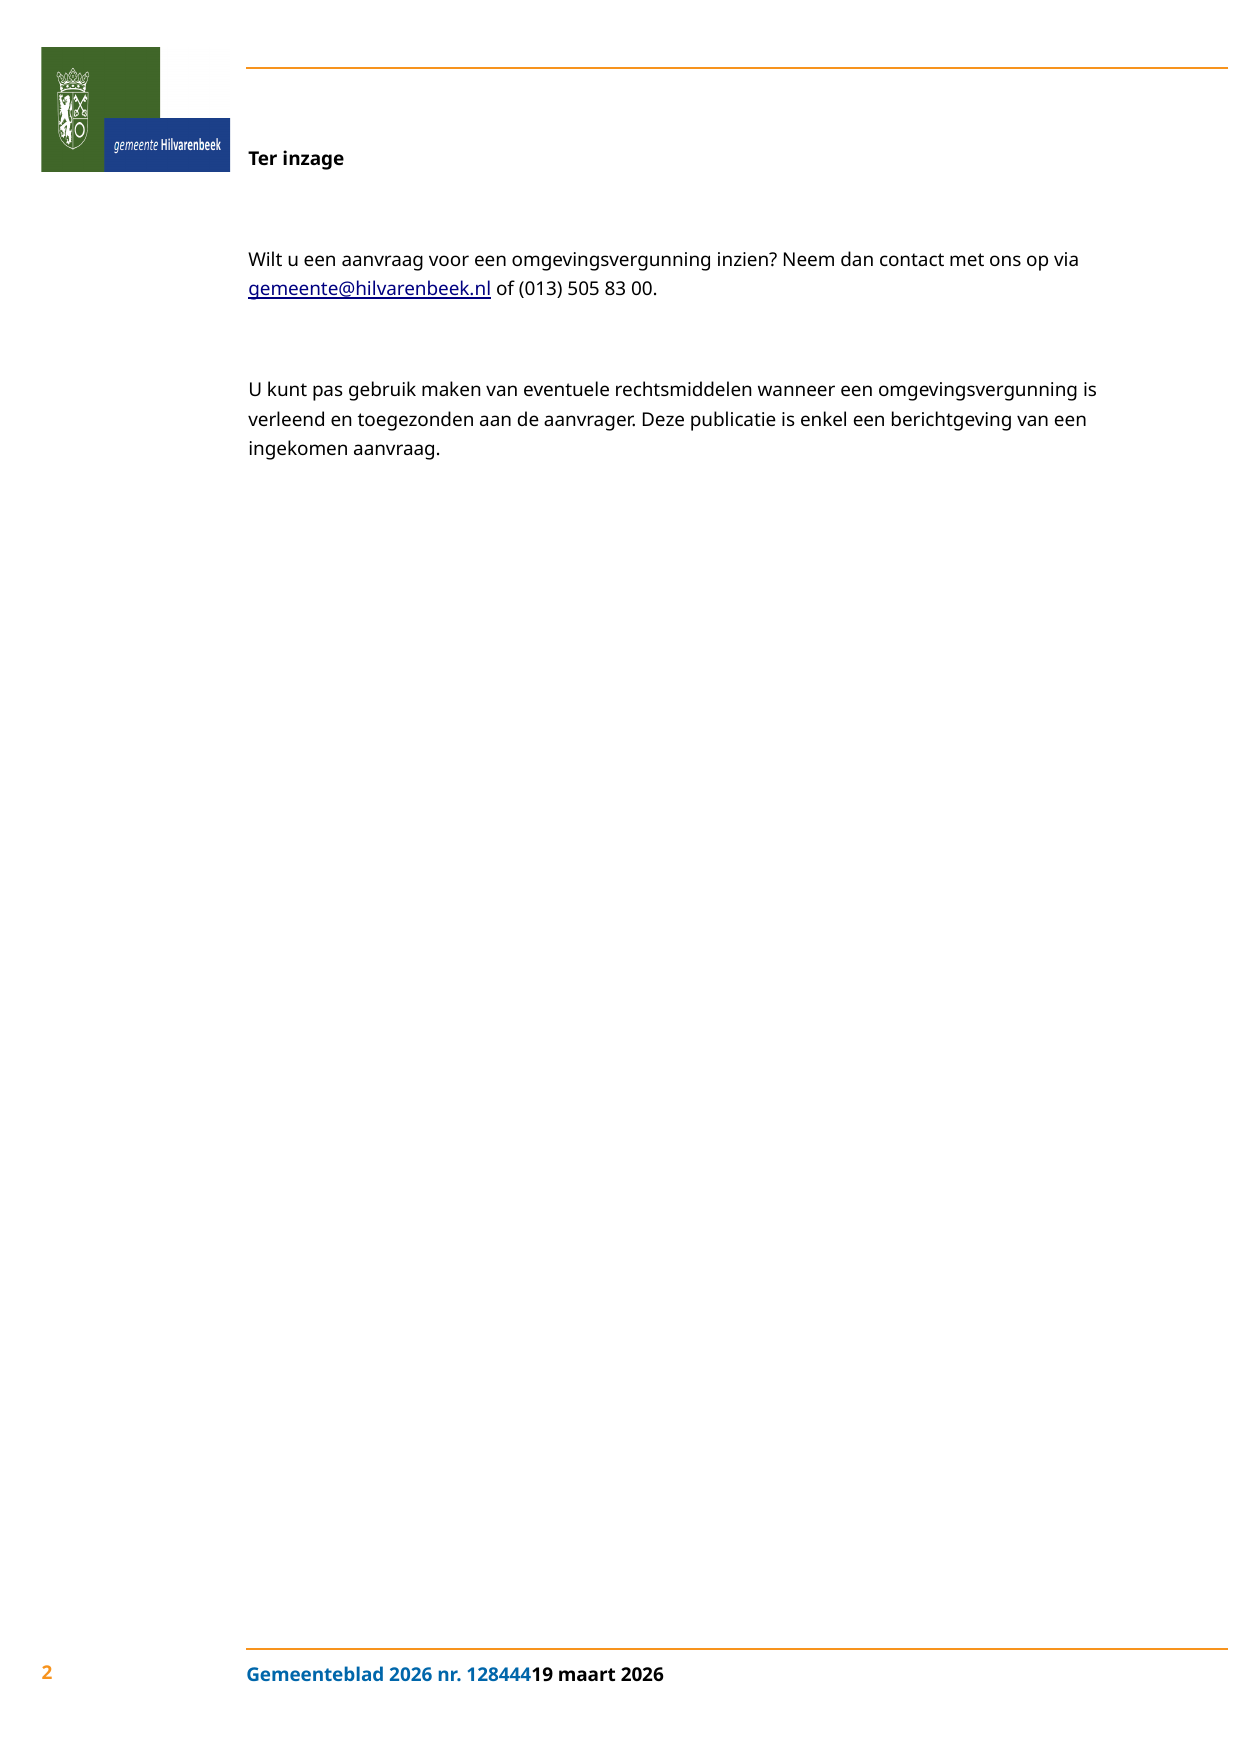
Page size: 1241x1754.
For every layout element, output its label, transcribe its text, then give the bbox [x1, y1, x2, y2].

text U kunt pas gebruik maken van eventuele rechtsmiddelen wanneer een omgevingsvergunning is verleend en toegezonden aan de aanvrager. Deze publicatie is enkel een berichtgeving van een ingekomen aanvraag. [248, 376, 1152, 461]
text Ter inzage [248, 145, 1152, 171]
text Wilt u een aanvraag voor een omgevingsvergunning inzien? Neem dan contact met ons op via gemeente@hilvarenbeek.nl of (013) 505 83 00. [248, 246, 1152, 301]
picture [41, 47, 231, 172]
